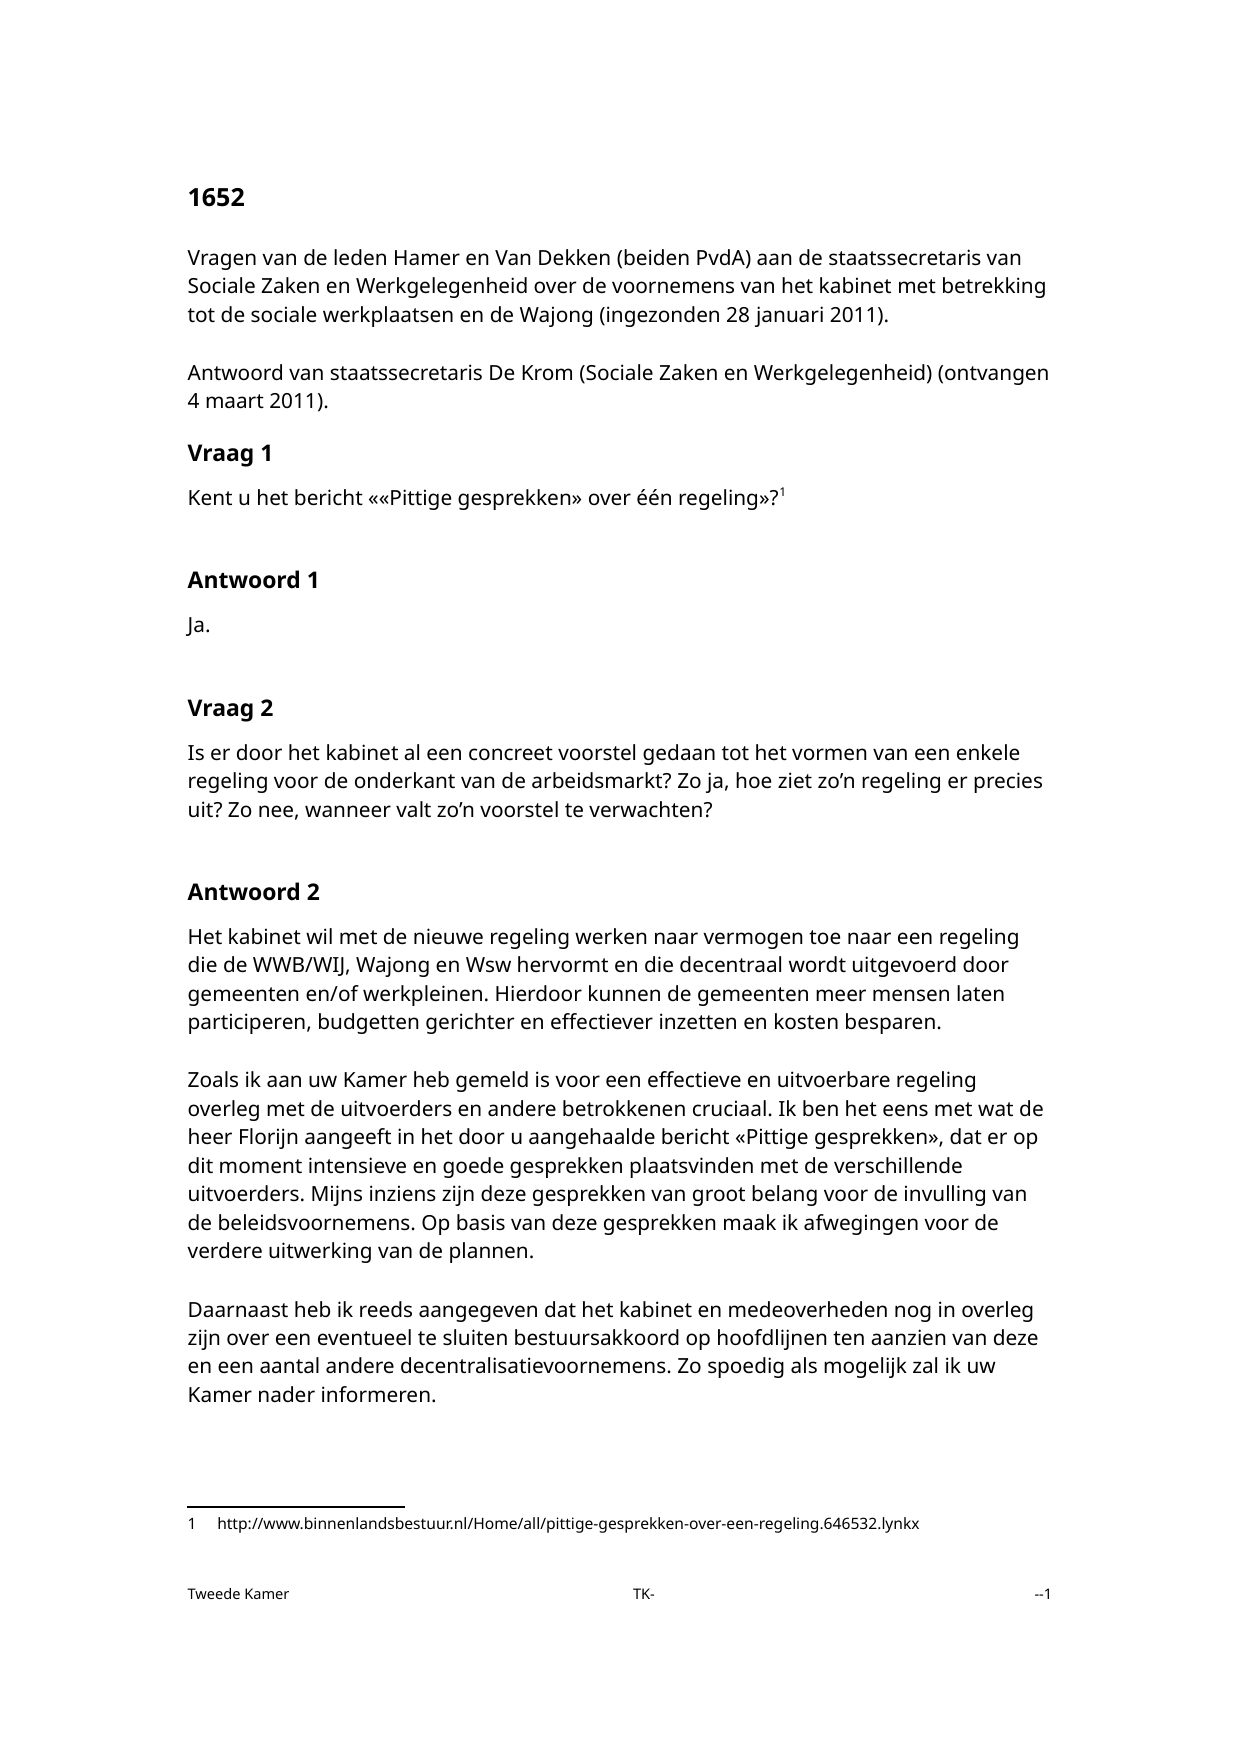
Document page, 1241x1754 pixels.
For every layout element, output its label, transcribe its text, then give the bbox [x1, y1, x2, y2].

subtitle Vraag 2 [187, 692, 1053, 723]
text Antwoord van staatssecretaris De Krom (Sociale Zaken en Werkgelegenheid) (ontvangen 4 maart 2011). [187, 358, 1053, 415]
text Ja. [187, 611, 1053, 639]
text Daarnaast heb ik reeds aangegeven dat het kabinet en medeoverheden nog in overleg zijn over een eventueel te sluiten bestuursakkoord op hoofdlijnen ten aanzien van deze en een aantal andere decentralisatievoornemens. Zo spoedig als mogelijk zal ik uw Kamer nader informeren. [187, 1295, 1053, 1408]
subtitle Antwoord 2 [187, 876, 1053, 907]
subtitle Antwoord 1 [187, 564, 1053, 596]
text Het kabinet wil met de nieuwe regeling werken naar vermogen toe naar een regeling die de WWB/WIJ, Wajong en Wsw hervormt en die decentraal wordt uitgevoerd door gemeenten en/of werkpleinen. Hierdoor kunnen de gemeenten meer mensen laten participeren, budgetten gerichter en effectiever inzetten en kosten besparen. [187, 922, 1053, 1036]
text Zoals ik aan uw Kamer heb gemeld is voor een effectieve en uitvoerbare regeling overleg met de uitvoerders en andere betrokkenen cruciaal. Ik ben het eens met wat de heer Florijn aangeeft in het door u aangehaalde bericht «Pittige gesprekken», dat er op dit moment intensieve en goede gesprekken plaatsvinden met de verschillende uitvoerders. Mijns inziens zijn deze gesprekken van groot belang voor de invulling van de beleidsvoornemens. Op basis van deze gesprekken maak ik afwegingen voor de verdere uitwerking van de plannen. [187, 1066, 1053, 1265]
text 1652 [187, 179, 1053, 213]
text Kent u het bericht ««Pittige gesprekken» over één regeling»? [187, 483, 1053, 512]
subtitle Vraag 1 [187, 437, 1053, 468]
text http://www.binnenlandsbestuur.nl/Home/all/pittige-gesprekken-over-een-regeling.646532.lynkx [187, 1477, 1053, 1534]
text Vragen van de leden Hamer en Van Dekken (beiden PvdA) aan de staatssecretaris van Sociale Zaken en Werkgelegenheid over de voornemens van het kabinet met betrekking tot de sociale werkplaatsen en de Wajong (ingezonden 28 januari 2011). [187, 243, 1053, 328]
text Is er door het kabinet al een concreet voorstel gedaan tot het vormen van een enkele regeling voor de onderkant van de arbeidsmarkt? Zo ja, hoe ziet zo’n regeling er precies uit? Zo nee, wanneer valt zo’n voorstel te verwachten? [187, 738, 1053, 823]
